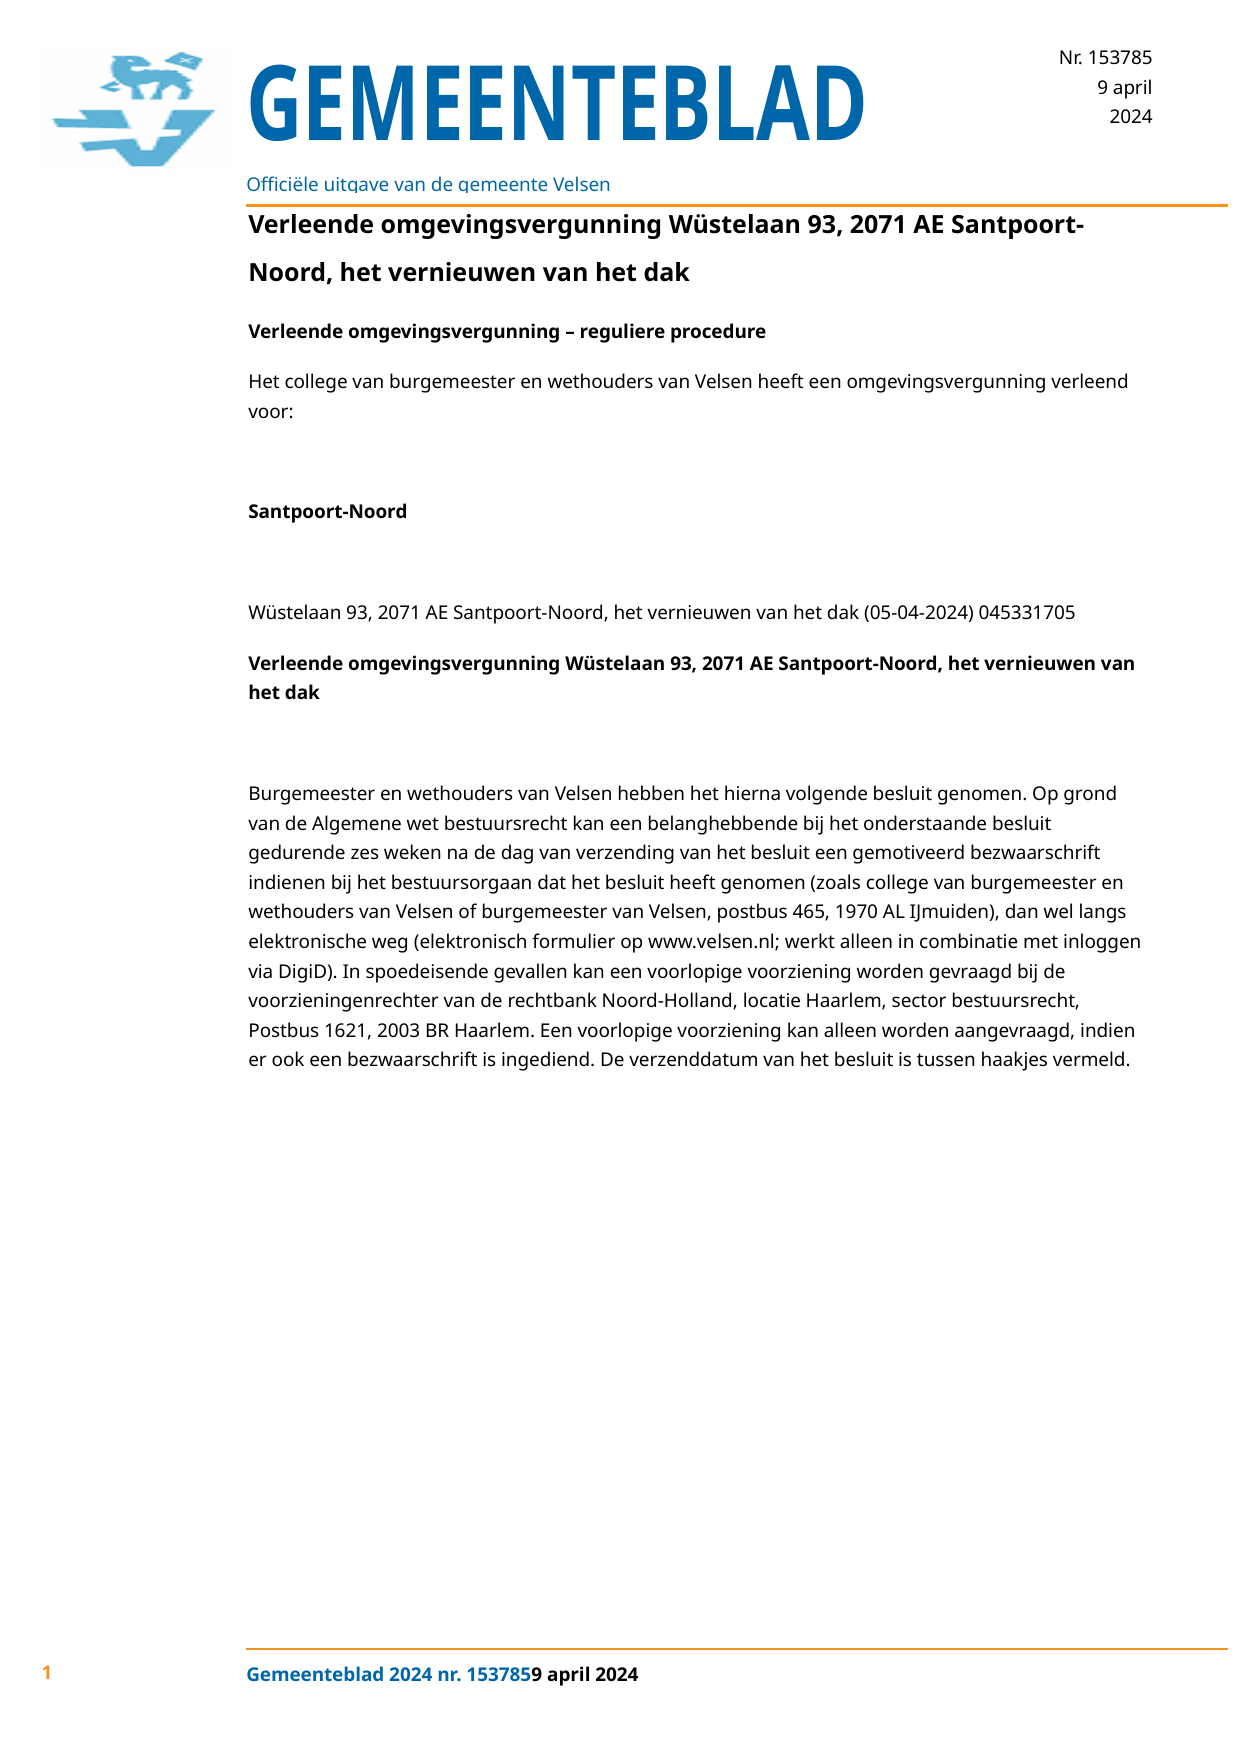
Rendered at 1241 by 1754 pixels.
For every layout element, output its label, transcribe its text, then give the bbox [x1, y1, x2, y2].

text Het college van burgemeester en wethouders van Velsen heeft een omgevingsvergunning verleend voor: [248, 368, 1152, 424]
text Wüstelaan 93, 2071 AE Santpoort-Noord, het vernieuwen van het dak (05-04-2024) 045331705 [248, 599, 1152, 625]
text Verleende omgevingsvergunning Wüstelaan 93, 2071 AE Santpoort-Noord, het vernieuwen van het dak [248, 650, 1152, 705]
picture [41, 47, 231, 172]
text Verleende omgevingsvergunning Wüstelaan 93, 2071 AE Santpoort-Noord, het vernieuwen van het dak [248, 207, 1152, 288]
text Santpoort-Noord [248, 499, 1152, 524]
text Burgemeester en wethouders van Velsen hebben het hierna volgende besluit genomen. Op grond van de Algemene wet bestuursrecht kan een belanghebbende bij het onderstaande besluit gedurende zes weken na de dag van verzending van het besluit een gemotiveerd bezwaarschrift indienen bij het bestuursorgaan dat het besluit heeft genomen (zoals college van burgemeester en wethouders van Velsen of burgemeester van Velsen, postbus 465, 1970 AL IJmuiden), dan wel langs elektronische weg (elektronisch formulier op www.velsen.nl; werkt alleen in combinatie met inloggen via DigiD). In spoedeisende gevallen kan een voorlopige voorziening worden gevraagd bij de voorzieningenrechter van de rechtbank Noord-Holland, locatie Haarlem, sector bestuursrecht, Postbus 1621, 2003 BR Haarlem. Een voorlopige voorziening kan alleen worden aangevraagd, indien er ook een bezwaarschrift is ingediend. De verzenddatum van het besluit is tussen haakjes vermeld. [248, 780, 1152, 1072]
text Verleende omgevingsvergunning – reguliere procedure [248, 318, 1152, 344]
